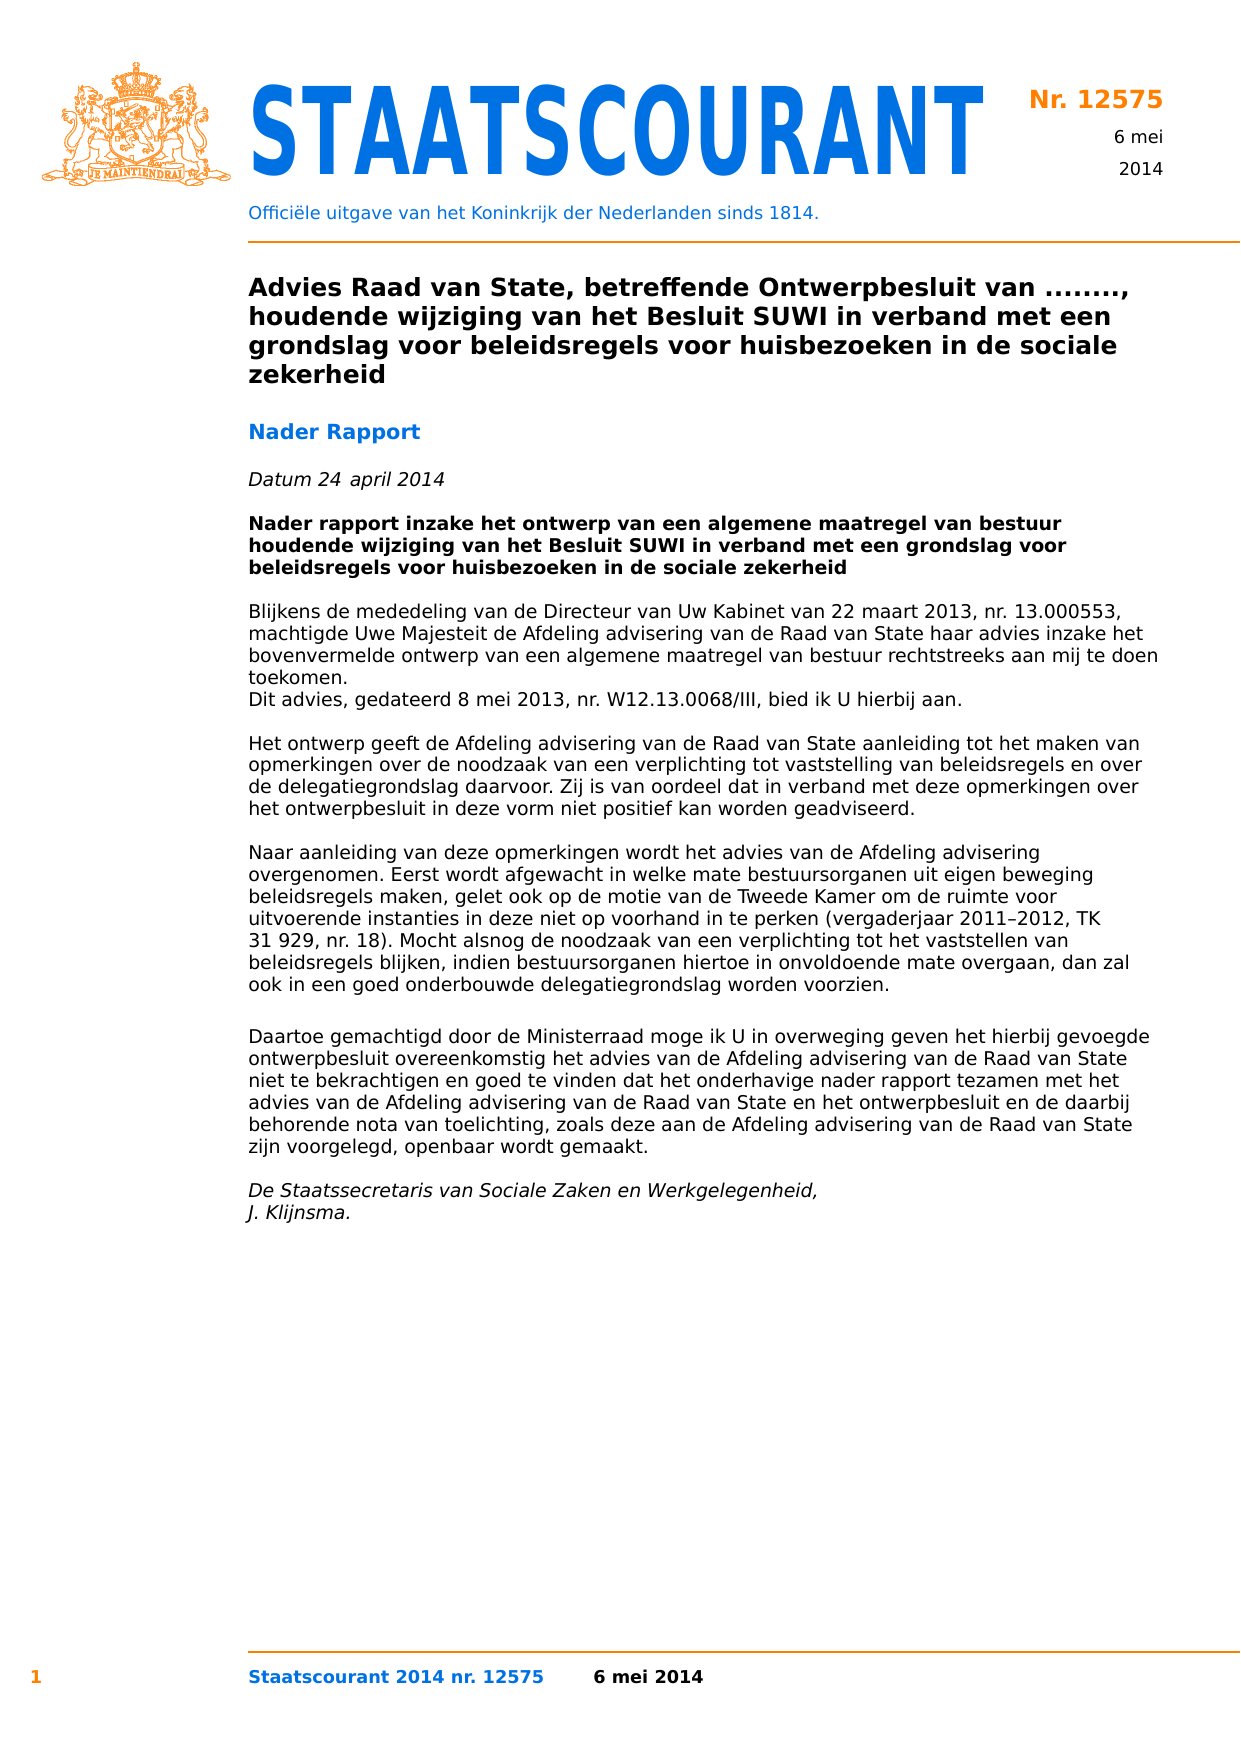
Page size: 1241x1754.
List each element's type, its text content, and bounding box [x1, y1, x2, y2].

table_cell 2014 [998, 153, 1240, 203]
table_header Nr. 12575 [998, 62, 1240, 121]
text Blijkens de mededeling van de Directeur van Uw Kabinet van 22 maart 2013, nr. 13.000553, machtigde Uwe Majesteit de Afdeling advisering van de Raad van State haar advies inzake het bovenvermelde ontwerp van een algemene maatregel van bestuur rechtstreeks aan mij te doen toekomen. [248, 601, 1163, 688]
table_cell Officiële uitgave van het Koninkrijk der Nederlanden sinds 1814. [248, 203, 1240, 241]
text Dit advies, gedateerd 8 mei 2013, nr. W12.13.0068/III, bied ik U hierbij aan. [248, 688, 1163, 711]
table_cell 6 mei [998, 121, 1240, 153]
text Daartoe gemachtigd door de Ministerraad moge ik U in overweging geven het hierbij gevoegde ontwerpbesluit overeenkomstig het advies van de Afdeling advisering van de Raad van State niet te bekrachtigen en goed te vinden dat het onderhavige nader rapport tezamen met het advies van de Afdeling advisering van de Raad van State en het ontwerpbesluit en de daarbij behorende nota van toelichting, zoals deze aan de Afdeling advisering van de Raad van State zijn voorgelegd, openbaar wordt gemaakt. [248, 1026, 1163, 1158]
table_header [25, 62, 248, 241]
subtitle Nader Rapport [248, 420, 1163, 444]
text Het ontwerp geeft de Afdeling advisering van de Raad van State aanleiding tot het maken van opmerkingen over de noodzaak van een verplichting tot vaststelling van beleidsregels en over de delegatiegrondslag daarvoor. Zij is van oordeel dat in verband met deze opmerkingen over het ontwerpbesluit in deze vorm niet positief kan worden geadviseerd. [248, 732, 1163, 820]
text Datum 24 april 2014 [248, 469, 1163, 491]
table_header STAATSCOURANT [248, 62, 998, 203]
subtitle Advies Raad van State, betreffende Ontwerpbesluit van ........, houdende wijziging van het Besluit SUWI in verband met een grondslag voor beleidsregels voor huisbezoeken in de sociale zekerheid [248, 273, 1163, 390]
text Naar aanleiding van deze opmerkingen wordt het advies van de Afdeling advisering overgenomen. Eerst wordt afgewacht in welke mate bestuursorganen uit eigen beweging beleidsregels maken, gelet ook op de motie van de Tweede Kamer om de ruimte voor uitvoerende instanties in deze niet op voorhand in te perken (vergaderjaar 2011–2012, TK 31 929, nr. 18). Mocht alsnog de noodzaak van een verplichting tot het vaststellen van beleidsregels blijken, indien bestuursorganen hiertoe in onvoldoende mate overgaan, dan zal ook in een goed onderbouwde delegatiegrondslag worden voorzien. [248, 842, 1163, 996]
picture [41, 62, 231, 186]
text De Staatssecretaris van Sociale Zaken en Werkgelegenheid, J. Klijnsma. [248, 1180, 1163, 1224]
text Nader rapport inzake het ontwerp van een algemene maatregel van bestuur houdende wijziging van het Besluit SUWI in verband met een grondslag voor beleidsregels voor huisbezoeken in de sociale zekerheid [248, 513, 1163, 579]
